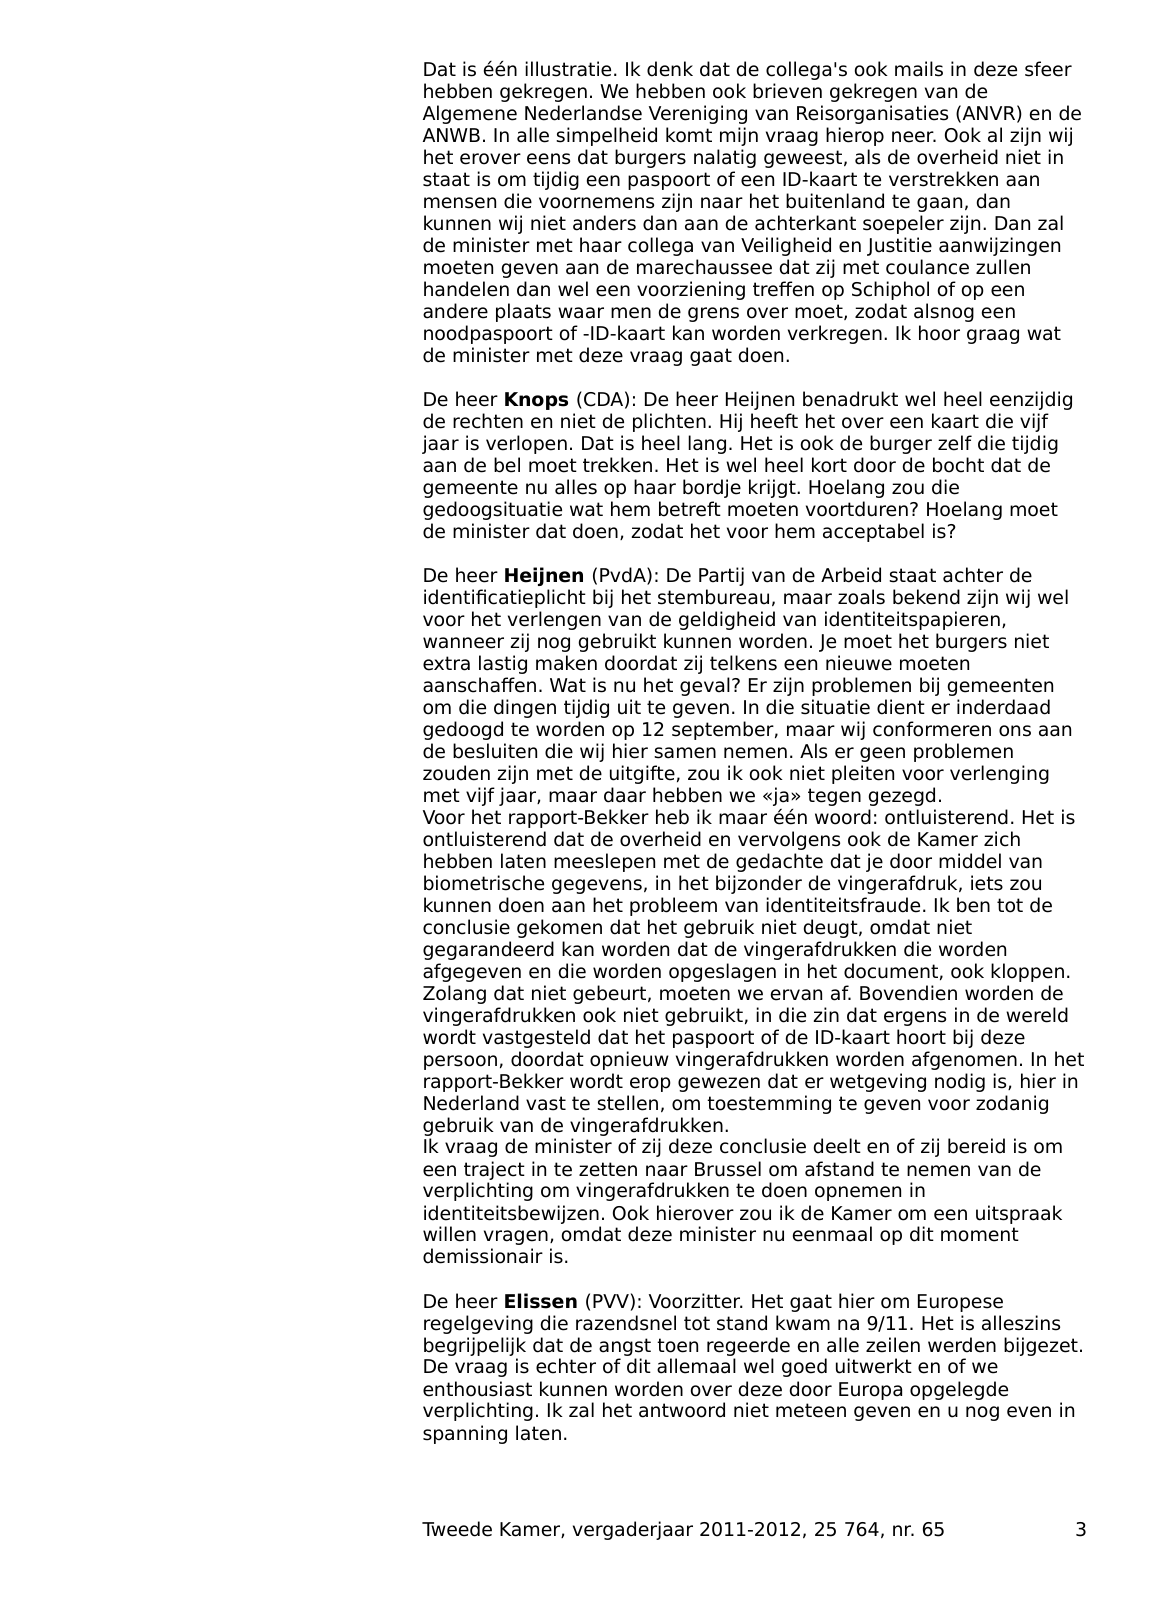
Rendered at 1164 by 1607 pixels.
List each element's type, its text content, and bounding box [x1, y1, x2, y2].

text Dat is één illustratie. Ik denk dat de collega's ook mails in deze sfeer hebben gekregen. We hebben ook brieven gekregen van de Algemene Nederlandse Vereniging van Reisorganisaties (ANVR) en de ANWB. In alle simpelheid komt mijn vraag hierop neer. Ook al zijn wij het erover eens dat burgers nalatig geweest, als de overheid niet in staat is om tijdig een paspoort of een ID-kaart te verstrekken aan mensen die voornemens zijn naar het buitenland te gaan, dan kunnen wij niet anders dan aan de achterkant soepeler zijn. Dan zal de minister met haar collega van Veiligheid en Justitie aanwijzingen moeten geven aan de marechaussee dat zij met coulance zullen handelen dan wel een voorziening treffen op Schiphol of op een andere plaats waar men de grens over moet, zodat alsnog een noodpaspoort of -ID-kaart kan worden verkregen. Ik hoor graag wat de minister met deze vraag gaat doen. [422, 59, 1087, 367]
text Ik vraag de minister of zij deze conclusie deelt en of zij bereid is om een traject in te zetten naar Brussel om afstand te nemen van de verplichting om vingerafdrukken te doen opnemen in identiteitsbewijzen. Ook hierover zou ik de Kamer om een uitspraak willen vragen, omdat deze minister nu eenmaal op dit moment demissionair is. [422, 1136, 1087, 1268]
text Voor het rapport-Bekker heb ik maar één woord: ontluisterend. Het is ontluisterend dat de overheid en vervolgens ook de Kamer zich hebben laten meeslepen met de gedachte dat je door middel van biometrische gegevens, in het bijzonder de vingerafdruk, iets zou kunnen doen aan het probleem van identiteitsfraude. Ik ben tot de conclusie gekomen dat het gebruik niet deugt, omdat niet gegarandeerd kan worden dat de vingerafdrukken die worden afgegeven en die worden opgeslagen in het document, ook kloppen. Zolang dat niet gebeurt, moeten we ervan af. Bovendien worden de vingerafdrukken ook niet gebruikt, in die zin dat ergens in de wereld wordt vastgesteld dat het paspoort of de ID-kaart hoort bij deze persoon, doordat opnieuw vingerafdrukken worden afgenomen. In het rapport-Bekker wordt erop gewezen dat er wetgeving nodig is, hier in Nederland vast te stellen, om toestemming te geven voor zodanig gebruik van de vingerafdrukken. [422, 807, 1087, 1136]
text De heer Elissen (PVV): Voorzitter. Het gaat hier om Europese regelgeving die razendsnel tot stand kwam na 9/11. Het is alleszins begrijpelijk dat de angst toen regeerde en alle zeilen werden bijgezet. De vraag is echter of dit allemaal wel goed uitwerkt en of we enthousiast kunnen worden over deze door Europa opgelegde verplichting. Ik zal het antwoord niet meteen geven en u nog even in spanning laten. [422, 1291, 1087, 1444]
text De heer Heijnen (PvdA): De Partij van de Arbeid staat achter de identificatieplicht bij het stembureau, maar zoals bekend zijn wij wel voor het verlengen van de geldigheid van identiteitspapieren, wanneer zij nog gebruikt kunnen worden. Je moet het burgers niet extra lastig maken doordat zij telkens een nieuwe moeten aanschaffen. Wat is nu het geval? Er zijn problemen bij gemeenten om die dingen tijdig uit te geven. In die situatie dient er inderdaad gedoogd te worden op 12 september, maar wij conformeren ons aan de besluiten die wij hier samen nemen. Als er geen problemen zouden zijn met de uitgifte, zou ik ook niet pleiten voor verlenging met vijf jaar, maar daar hebben we «ja» tegen gezegd. [422, 565, 1087, 807]
text De heer Knops (CDA): De heer Heijnen benadrukt wel heel eenzijdig de rechten en niet de plichten. Hij heeft het over een kaart die vijf jaar is verlopen. Dat is heel lang. Het is ook de burger zelf die tijdig aan de bel moet trekken. Het is wel heel kort door de bocht dat de gemeente nu alles op haar bordje krijgt. Hoelang zou die gedoogsituatie wat hem betreft moeten voortduren? Hoelang moet de minister dat doen, zodat het voor hem acceptabel is? [422, 389, 1087, 543]
